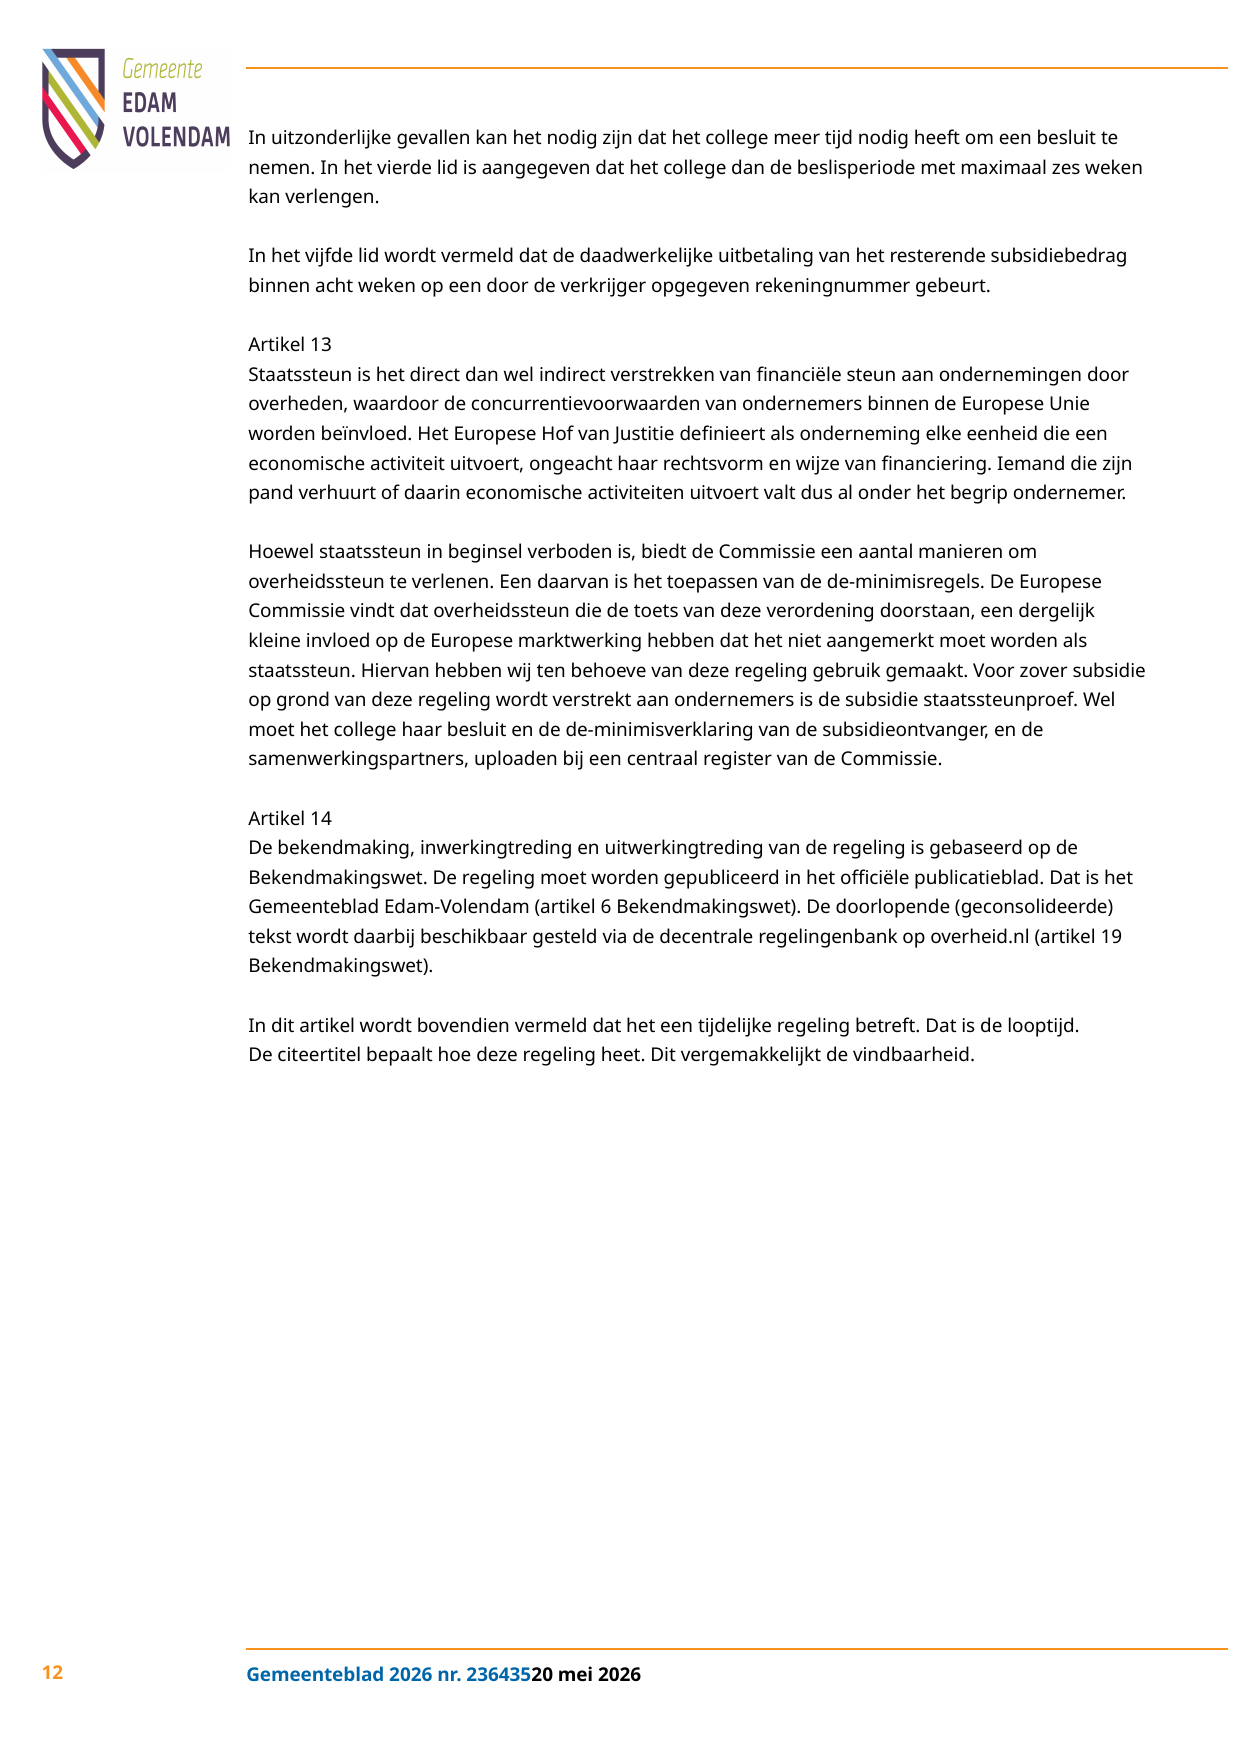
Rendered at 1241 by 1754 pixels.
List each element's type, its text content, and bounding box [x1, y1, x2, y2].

text De citeertitel bepaalt hoe deze regeling heet. Dit vergemakkelijkt de vindbaarheid. [248, 1041, 1152, 1067]
text In dit artikel wordt bovendien vermeld dat het een tijdelijke regeling betreft. Dat is de looptijd. [248, 1012, 1152, 1038]
text Artikel 13 [248, 331, 1152, 357]
text De bekendmaking, inwerkingtreding en uitwerkingtreding van de regeling is gebaseerd op de Bekendmakingswet. De regeling moet worden gepubliceerd in het officiële publicatieblad. Dat is het Gemeenteblad Edam-Volendam (artikel 6 Bekendmakingswet). De doorlopende (geconsolideerde) tekst wordt daarbij beschikbaar gesteld via de decentrale regelingenbank op overheid.nl (artikel 19 Bekendmakingswet). [248, 834, 1152, 978]
text In het vijfde lid wordt vermeld dat de daadwerkelijke uitbetaling van het resterende subsidiebedrag binnen acht weken op een door de verkrijger opgegeven rekeningnummer gebeurt. [248, 243, 1152, 298]
text In uitzonderlijke gevallen kan het nodig zijn dat het college meer tijd nodig heeft om een besluit te nemen. In het vierde lid is aangegeven dat het college dan de beslisperiode met maximaal zes weken kan verlengen. [248, 124, 1152, 209]
text Staatssteun is het direct dan wel indirect verstrekken van financiële steun aan ondernemingen door overheden, waardoor de concurrentievoorwaarden van ondernemers binnen de Europese Unie worden beïnvloed. Het Europese Hof van Justitie definieert als onderneming elke eenheid die een economische activiteit uitvoert, ongeacht haar rechtsvorm en wijze van financiering. Iemand die zijn pand verhuurt of daarin economische activiteiten uitvoert valt dus al onder het begrip ondernemer. [248, 361, 1152, 505]
text Hoewel staatssteun in beginsel verboden is, biedt de Commissie een aantal manieren om overheidssteun te verlenen. Een daarvan is het toepassen van de de-minimisregels. De Europese Commissie vindt dat overheidssteun die de toets van deze verordening doorstaan, een dergelijk kleine invloed op de Europese marktwerking hebben dat het niet aangemerkt moet worden als staatssteun. Hiervan hebben wij ten behoeve van deze regeling gebruik gemaakt. Voor zover subsidie op grond van deze regeling wordt verstrekt aan ondernemers is de subsidie staatssteunproef. Wel moet het college haar besluit en de de-minimisverklaring van de subsidieontvanger, en de samenwerkingspartners, uploaden bij een centraal register van de Commissie. [248, 538, 1152, 771]
text Artikel 14 [248, 805, 1152, 831]
picture [41, 47, 231, 172]
